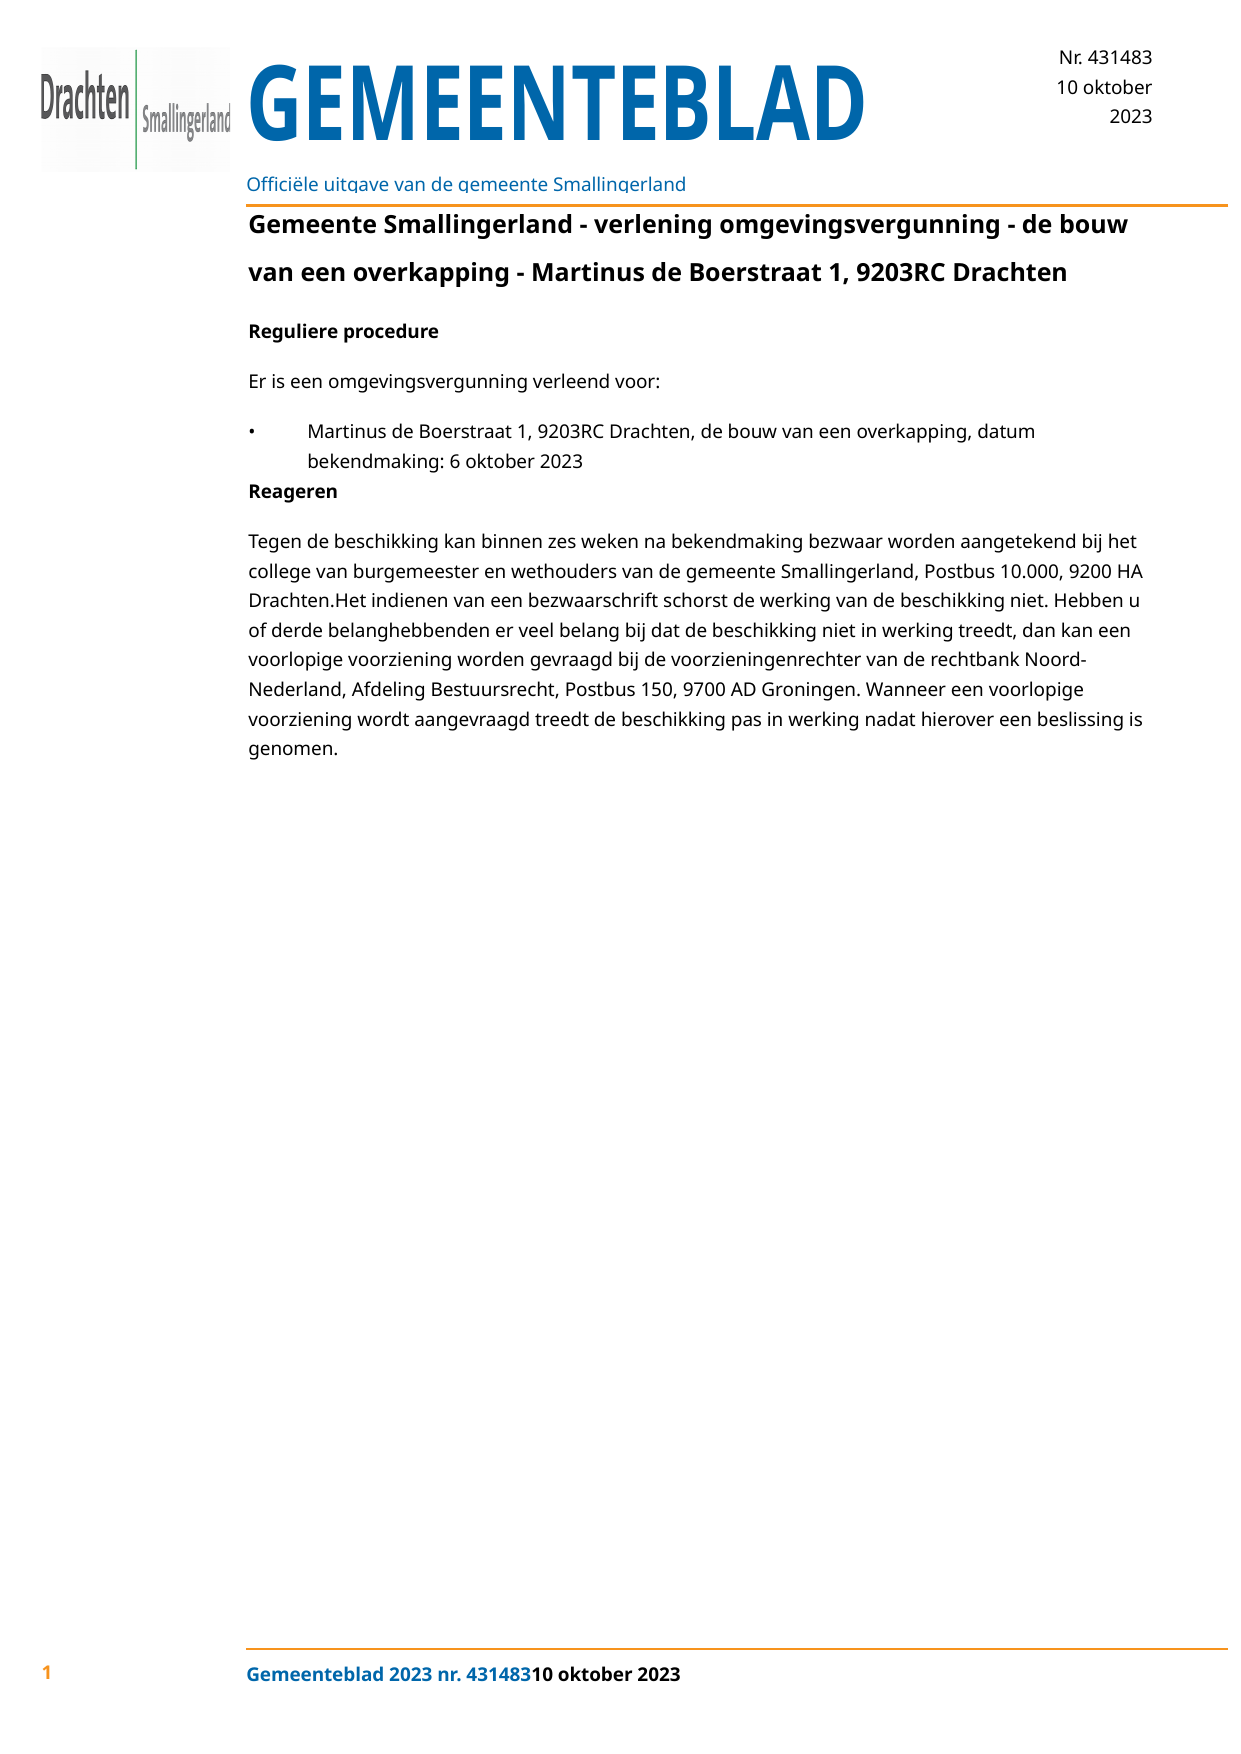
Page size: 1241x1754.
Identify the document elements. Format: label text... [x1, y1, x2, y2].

text Gemeente Smallingerland - verlening omgevingsvergunning - de bouw van een overkapping - Martinus de Boerstraat 1, 9203RC Drachten [248, 207, 1152, 288]
text Reageren [248, 478, 1152, 504]
text Reguliere procedure [248, 318, 1152, 344]
picture [41, 47, 231, 172]
text Er is een omgevingsvergunning verleend voor: [248, 368, 1152, 394]
text Tegen de beschikking kan binnen zes weken na bekendmaking bezwaar worden aangetekend bij het college van burgemeester en wethouders van de gemeente Smallingerland, Postbus 10.000, 9200 HA Drachten.Het indienen van een bezwaarschrift schorst de werking van de beschikking niet. Hebben u of derde belanghebbenden er veel belang bij dat de beschikking niet in werking treedt, dan kan een voorlopige voorziening worden gevraagd bij de voorzieningenrechter van de rechtbank Noord-Nederland, Afdeling Bestuursrecht, Postbus 150, 9700 AD Groningen. Wanneer een voorlopige voorziening wordt aangevraagd treedt de beschikking pas in werking nadat hierover een beslissing is genomen. [248, 528, 1152, 761]
list Martinus de Boerstraat 1, 9203RC Drachten, de bouw van een overkapping, datum bekendmaking: 6 oktober 2023 [248, 419, 1152, 474]
